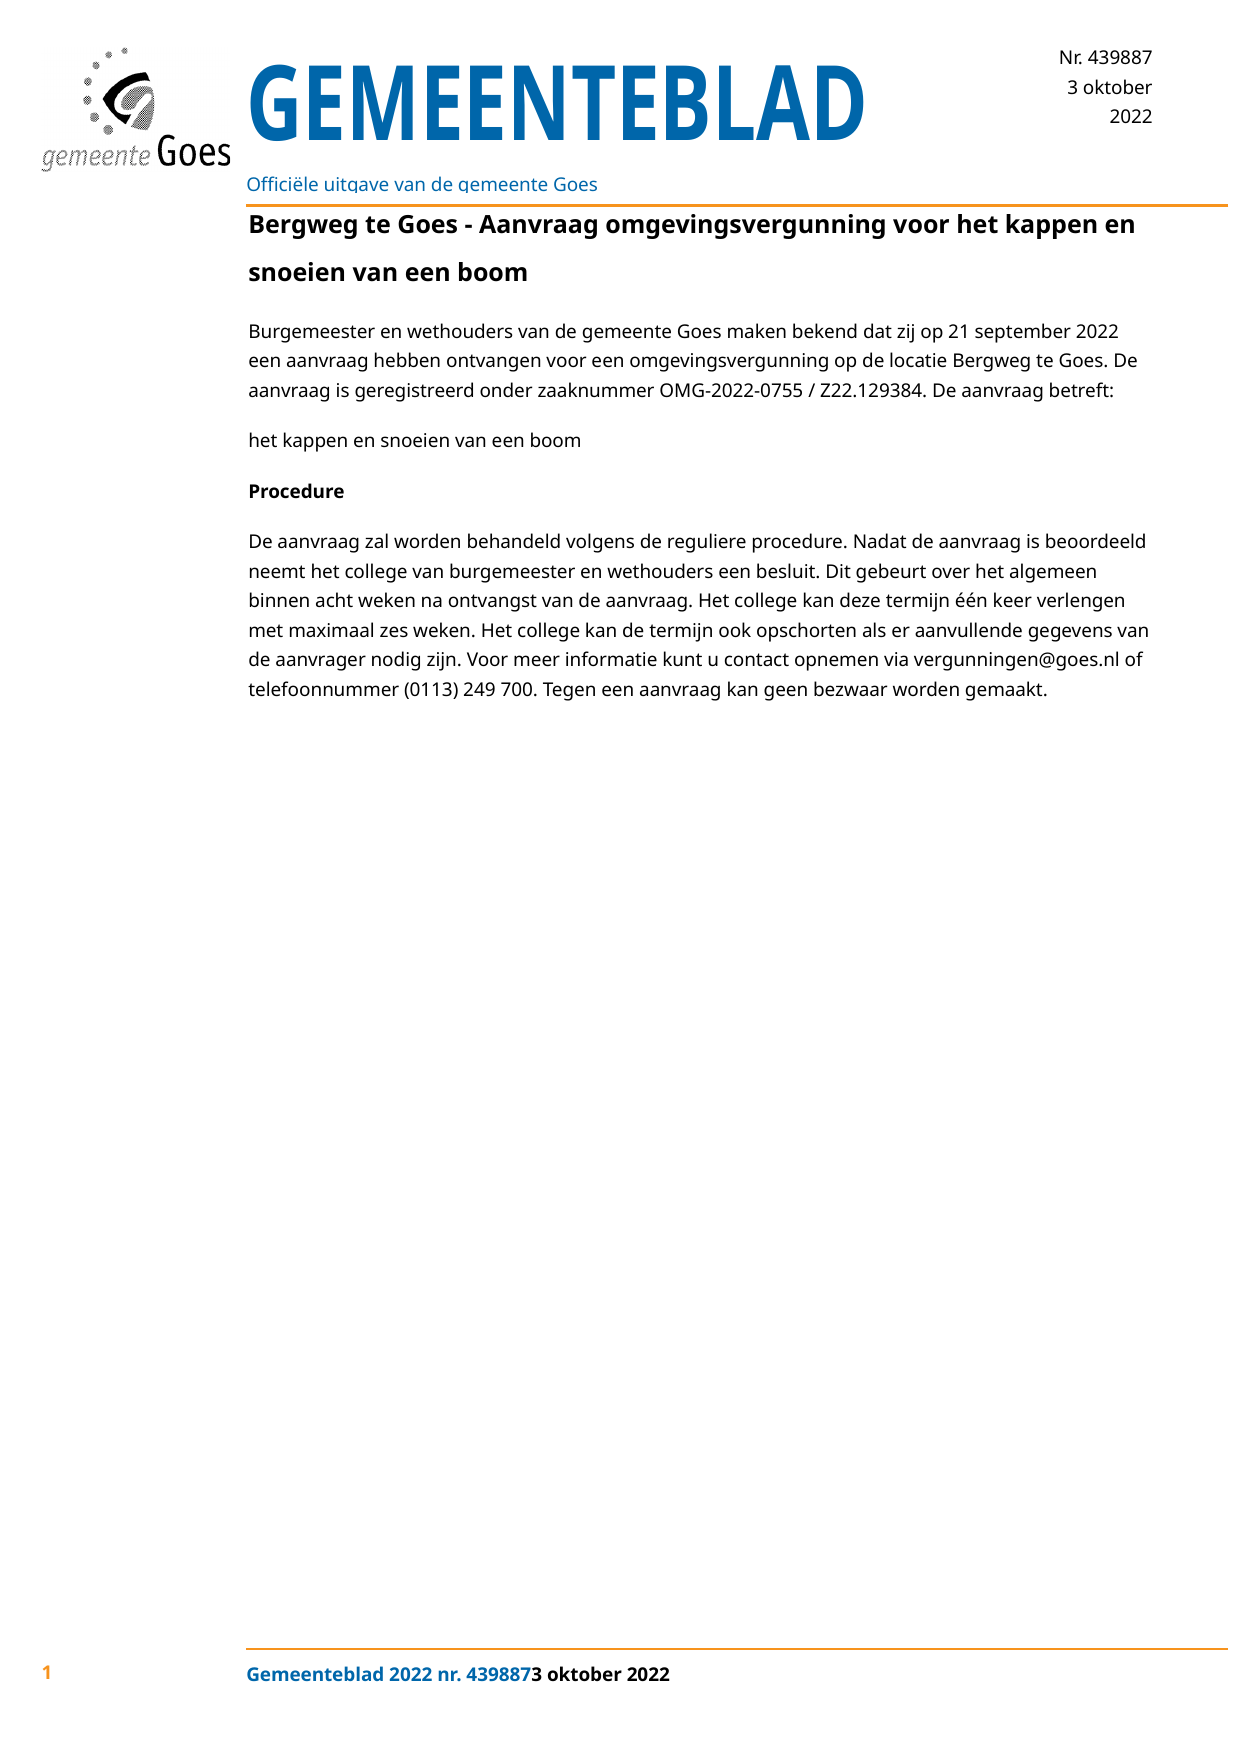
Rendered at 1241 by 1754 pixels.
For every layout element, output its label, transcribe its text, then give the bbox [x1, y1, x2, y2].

text Procedure [248, 478, 1152, 504]
text De aanvraag zal worden behandeld volgens de reguliere procedure. Nadat de aanvraag is beoordeeld neemt het college van burgemeester en wethouders een besluit. Dit gebeurt over het algemeen binnen acht weken na ontvangst van de aanvraag. Het college kan deze termijn één keer verlengen met maximaal zes weken. Het college kan de termijn ook opschorten als er aanvullende gegevens van de aanvrager nodig zijn. Voor meer informatie kunt u contact opnemen via vergunningen@goes.nl of telefoonnummer (0113) 249 700. Tegen een aanvraag kan geen bezwaar worden gemaakt. [248, 528, 1152, 702]
text Bergweg te Goes - Aanvraag omgevingsvergunning voor het kappen en snoeien van een boom [248, 207, 1152, 288]
text het kappen en snoeien van een boom [248, 427, 1152, 453]
picture [41, 47, 231, 172]
text Burgemeester en wethouders van de gemeente Goes maken bekend dat zij op 21 september 2022 een aanvraag hebben ontvangen voor een omgevingsvergunning op de locatie Bergweg te Goes. De aanvraag is geregistreerd onder zaaknummer OMG-2022-0755 / Z22.129384. De aanvraag betreft: [248, 318, 1152, 403]
